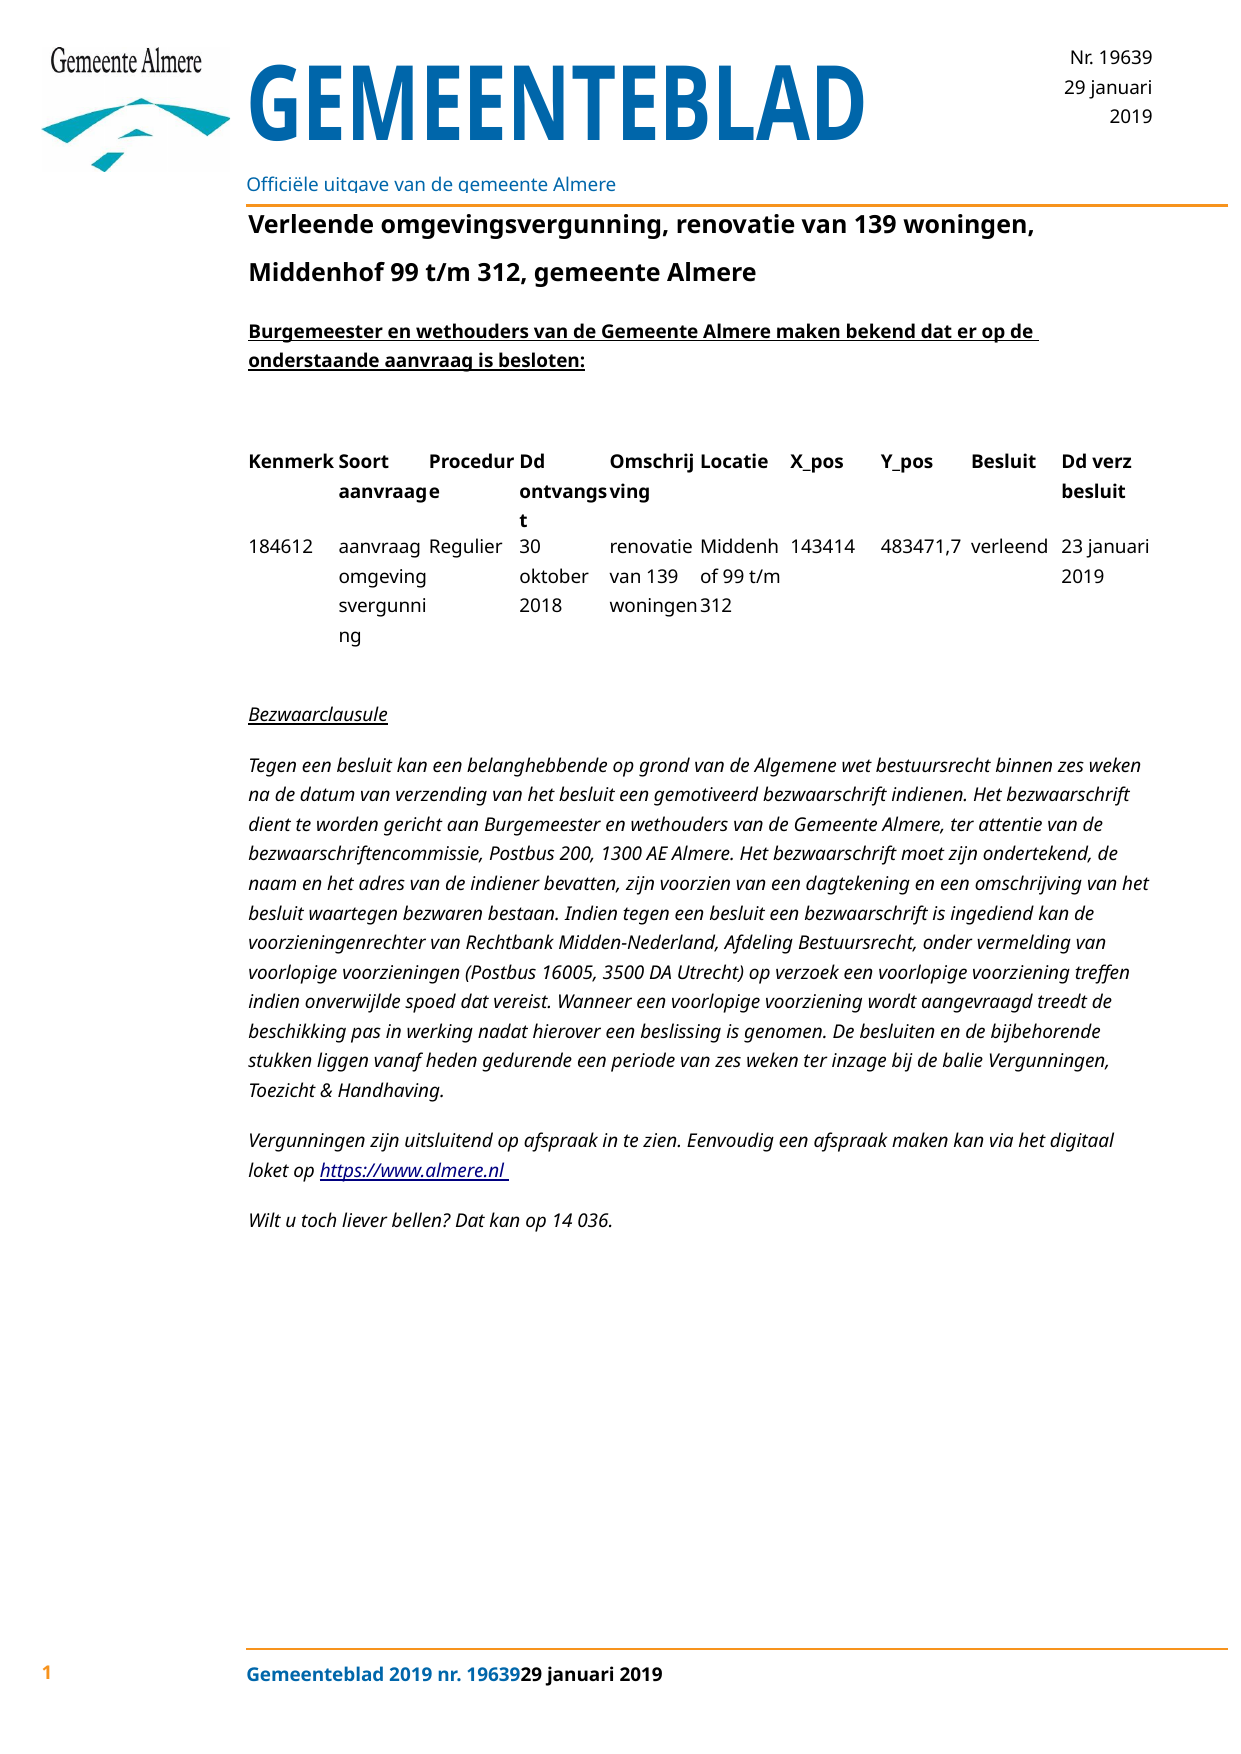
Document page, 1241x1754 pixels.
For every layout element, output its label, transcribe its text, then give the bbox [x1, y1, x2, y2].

table_cell aanvraag omgevingsvergunning [338, 533, 429, 648]
table_cell renovatie van 139 woningen [609, 533, 700, 648]
table_header Soort aanvraag [338, 449, 429, 533]
text Burgemeester en wethouders van de Gemeente Almere maken bekend dat er op de onderstaande aanvraag is besloten: [248, 318, 1152, 373]
table_header Procedure [429, 449, 519, 533]
table_header Omschrijving [609, 449, 700, 533]
text Bezwaarclausule [248, 701, 1152, 727]
table_header Kenmerk [248, 449, 338, 533]
table_cell 30 oktober 2018 [519, 533, 609, 648]
table_header Dd verz besluit [1061, 449, 1152, 533]
picture [41, 47, 231, 172]
text Verleende omgevingsvergunning, renovatie van 139 woningen, Middenhof 99 t/m 312, gemeente Almere [248, 207, 1152, 288]
text Vergunningen zijn uitsluitend op afspraak in te zien. Eenvoudig een afspraak maken kan via het digitaal loket op https://www.almere.nl [248, 1128, 1152, 1183]
text Tegen een besluit kan een belanghebbende op grond van de Algemene wet bestuursrecht binnen zes weken na de datum van verzending van het besluit een gemotiveerd bezwaarschrift indienen. Het bezwaarschrift dient te worden gericht aan Burgemeester en wethouders van de Gemeente Almere, ter attentie van de bezwaarschriftencommissie, Postbus 200, 1300 AE Almere. Het bezwaarschrift moet zijn ondertekend, de naam en het adres van de indiener bevatten, zijn voorzien van een dagtekening en een omschrijving van het besluit waartegen bezwaren bestaan. Indien tegen een besluit een bezwaarschrift is ingediend kan de voorzieningenrechter van Rechtbank Midden-Nederland, Afdeling Bestuursrecht, onder vermelding van voorlopige voorzieningen (Postbus 16005, 3500 DA Utrecht) op verzoek een voorlopige voorziening treffen indien onverwijlde spoed dat vereist. Wanneer een voorlopige voorziening wordt aangevraagd treedt de beschikking pas in werking nadat hierover een beslissing is genomen. De besluiten en de bijbehorende stukken liggen vanaf heden gedurende een periode van zes weken ter inzage bij de balie Vergunningen, Toezicht & Handhaving. [248, 752, 1152, 1103]
table_cell Middenhof 99 t/m 312 [700, 533, 790, 648]
table_cell 184612 [248, 533, 338, 648]
table_header X_pos [790, 449, 881, 533]
table_header Y_pos [881, 449, 971, 533]
table_header Besluit [971, 449, 1061, 533]
text Wilt u toch liever bellen? Dat kan op 14 036. [248, 1208, 1152, 1233]
table_header Locatie [700, 449, 790, 533]
table_header Dd ontvangst [519, 449, 609, 533]
table_cell Regulier [429, 533, 519, 648]
table_cell 483471,7 [881, 533, 971, 648]
table_cell verleend [971, 533, 1061, 648]
table_cell 143414 [790, 533, 881, 648]
table_cell 23 januari 2019 [1061, 533, 1152, 648]
